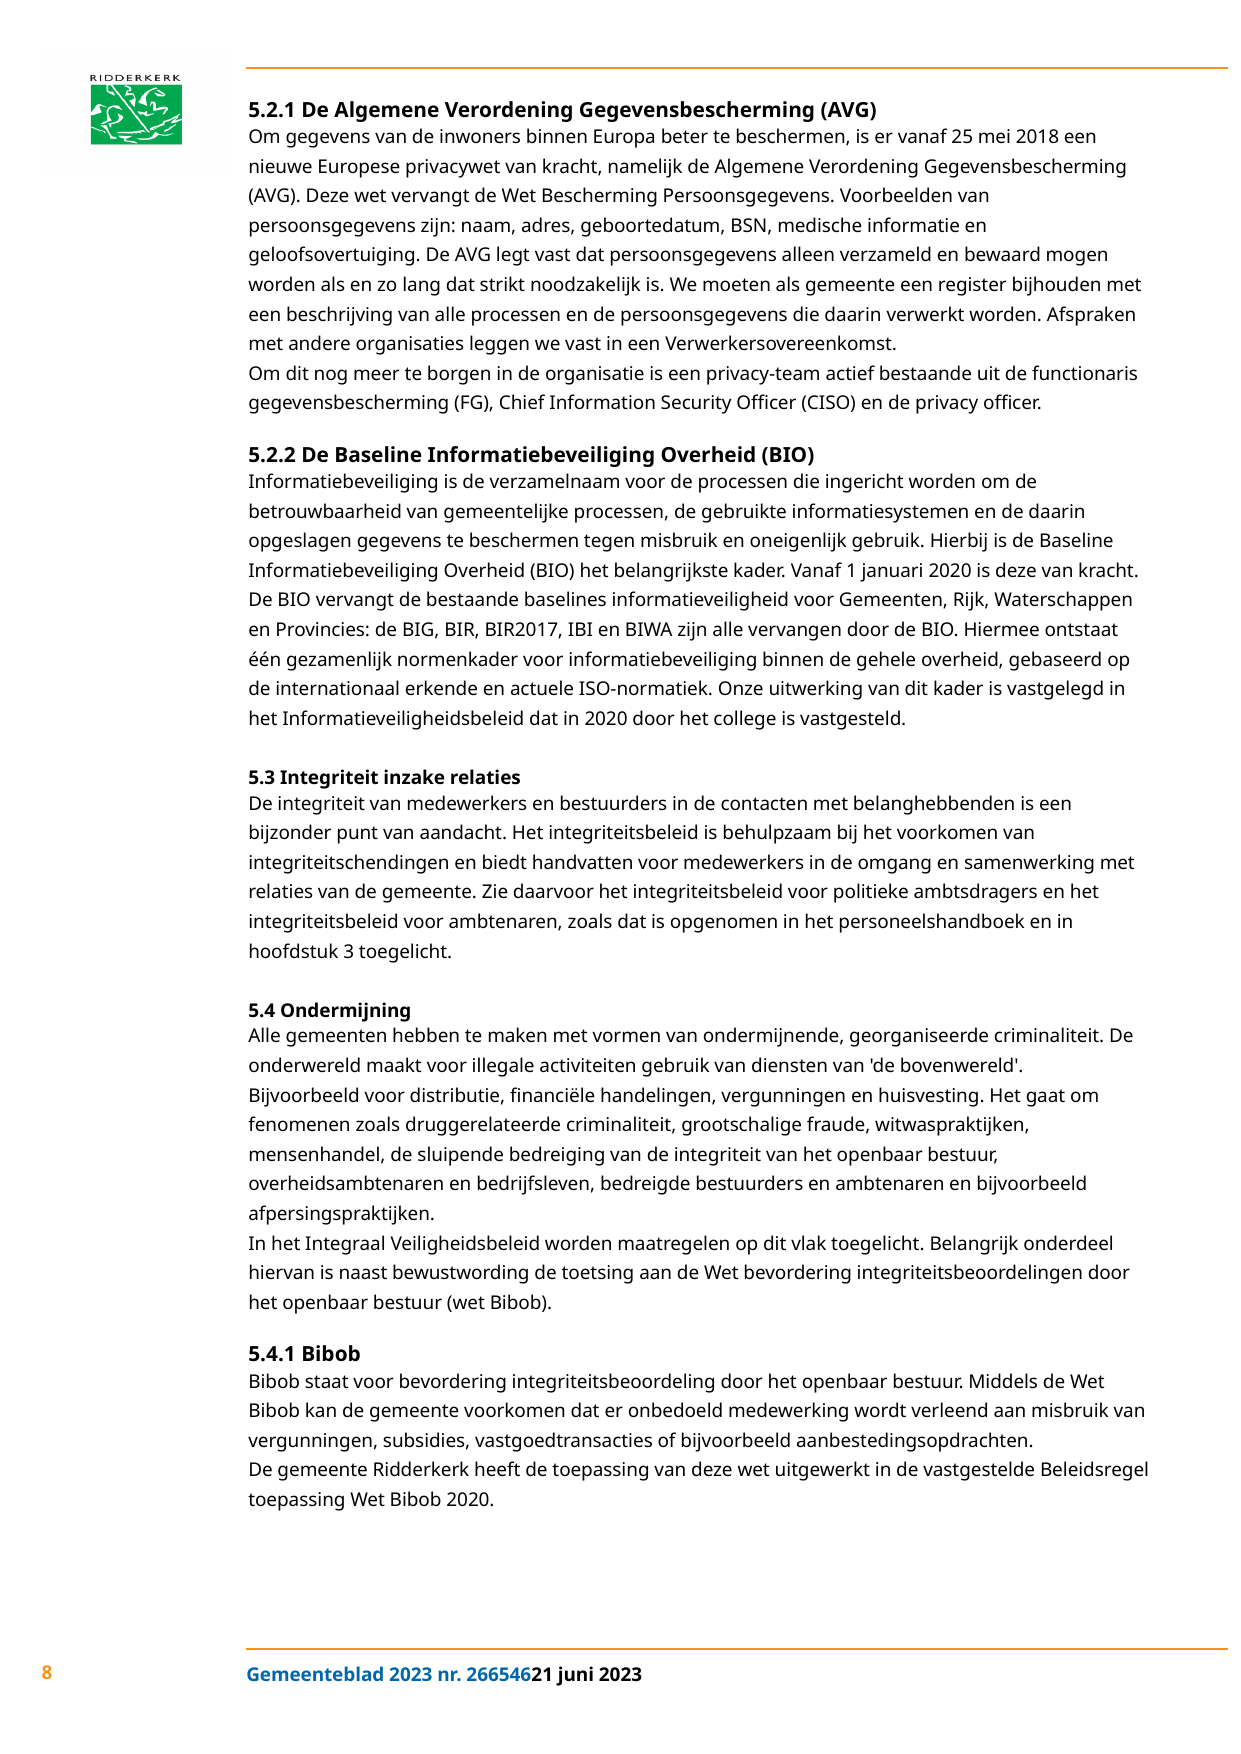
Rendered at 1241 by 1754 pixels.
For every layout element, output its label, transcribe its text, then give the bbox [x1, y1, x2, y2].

text Bijvoorbeeld voor distributie, financiële handelingen, vergunningen en huisvesting. Het gaat om fenomenen zoals druggerelateerde criminaliteit, grootschalige fraude, witwaspraktijken, mensenhandel, de sluipende bedreiging van de integriteit van het openbaar bestuur, overheidsambtenaren en bedrijfsleven, bedreigde bestuurders en ambtenaren en bijvoorbeeld afpersingspraktijken. [248, 1082, 1152, 1226]
text Om gegevens van de inwoners binnen Europa beter te beschermen, is er vanaf 25 mei 2018 een nieuwe Europese privacywet van kracht, namelijk de Algemene Verordening Gegevensbescherming (AVG). Deze wet vervangt de Wet Bescherming Persoonsgegevens. Voorbeelden van persoonsgegevens zijn: naam, adres, geboortedatum, BSN, medische informatie en geloofsovertuiging. De AVG legt vast dat persoonsgegevens alleen verzameld en bewaard mogen worden als en zo lang dat strikt noodzakelijk is. We moeten als gemeente een register bijhouden met een beschrijving van alle processen en de persoonsgegevens die daarin verwerkt worden. Afspraken met andere organisaties leggen we vast in een Verwerkersovereenkomst. [248, 123, 1152, 356]
text Om dit nog meer te borgen in de organisatie is een privacy-team actief bestaande uit de functionaris gegevensbescherming (FG), Chief Information Security Officer (CISO) en de privacy officer. [248, 360, 1152, 415]
text In het Integraal Veiligheidsbeleid worden maatregelen op dit vlak toegelicht. Belangrijk onderdeel hiervan is naast bewustwording de toetsing aan de Wet bevordering integriteitsbeoordelingen door het openbaar bestuur (wet Bibob). [248, 1230, 1152, 1315]
text 5.2.2 De Baseline Informatiebeveiliging Overheid (BIO) [248, 440, 1152, 468]
text Alle gemeenten hebben te maken met vormen van ondermijnende, georganiseerde criminaliteit. De onderwereld maakt voor illegale activiteiten gebruik van diensten van 'de bovenwereld'. [248, 1023, 1152, 1078]
text De gemeente Ridderkerk heeft de toepassing van deze wet uitgewerkt in de vastgestelde Beleidsregel toepassing Wet Bibob 2020. [248, 1457, 1152, 1512]
text 5.4.1 Bibob [248, 1339, 1152, 1368]
picture [41, 47, 231, 172]
text 5.4 Ondermijning [248, 997, 1152, 1023]
text De integriteit van medewerkers en bestuurders in de contacten met belanghebbenden is een bijzonder punt van aandacht. Het integriteitsbeleid is behulpzaam bij het voorkomen van integriteitschendingen en biedt handvatten voor medewerkers in de omgang en samenwerking met relaties van de gemeente. Zie daarvoor het integriteitsbeleid voor politieke ambtsdragers en het integriteitsbeleid voor ambtenaren, zoals dat is opgenomen in het personeelshandboek en in hoofdstuk 3 toegelicht. [248, 790, 1152, 963]
text 5.2.1 De Algemene Verordening Gegevensbescherming (AVG) [248, 95, 1152, 123]
text Bibob staat voor bevordering integriteitsbeoordeling door het openbaar bestuur. Middels de Wet Bibob kan de gemeente voorkomen dat er onbedoeld medewerking wordt verleend aan misbruik van vergunningen, subsidies, vastgoedtransacties of bijvoorbeeld aanbestedingsopdrachten. [248, 1368, 1152, 1453]
text 5.3 Integriteit inzake relaties [248, 764, 1152, 790]
text Informatiebeveiliging is de verzamelnaam voor de processen die ingericht worden om de betrouwbaarheid van gemeentelijke processen, de gebruikte informatiesystemen en de daarin opgeslagen gegevens te beschermen tegen misbruik en oneigenlijk gebruik. Hierbij is de Baseline Informatiebeveiliging Overheid (BIO) het belangrijkste kader. Vanaf 1 januari 2020 is deze van kracht. De BIO vervangt de bestaande baselines informatieveiligheid voor Gemeenten, Rijk, Waterschappen en Provincies: de BIG, BIR, BIR2017, IBI en BIWA zijn alle vervangen door de BIO. Hiermee ontstaat één gezamenlijk normenkader voor informatiebeveiliging binnen de gehele overheid, gebaseerd op de internationaal erkende en actuele ISO-normatiek. Onze uitwerking van dit kader is vastgelegd in het Informatieveiligheidsbeleid dat in 2020 door het college is vastgesteld. [248, 468, 1152, 731]
